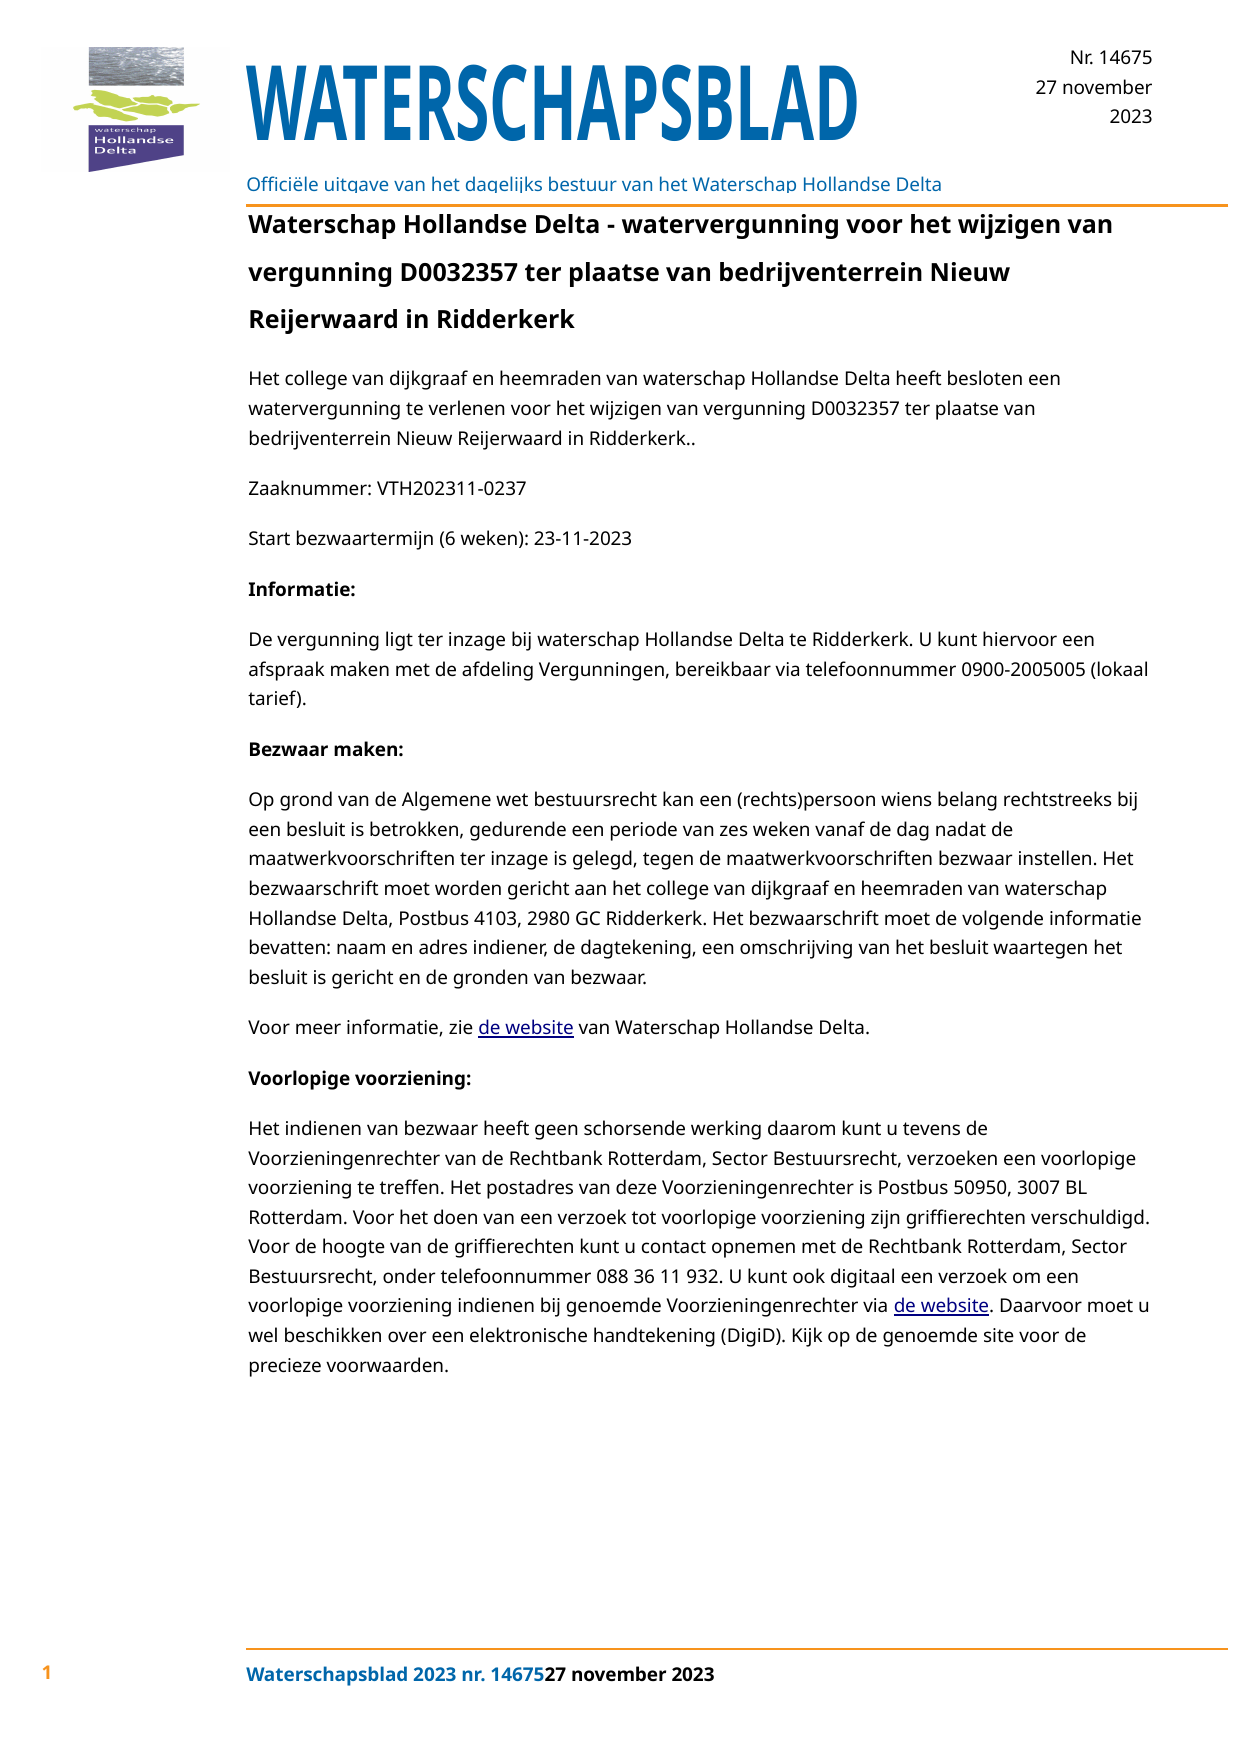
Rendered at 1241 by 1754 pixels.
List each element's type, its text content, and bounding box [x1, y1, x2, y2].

text Voor meer informatie, zie de website van Waterschap Hollandse Delta. [248, 1014, 1152, 1040]
text Het indienen van bezwaar heeft geen schorsende werking daarom kunt u tevens de Voorzieningenrechter van de Rechtbank Rotterdam, Sector Bestuursrecht, verzoeken een voorlopige voorziening te treffen. Het postadres van deze Voorzieningenrechter is Postbus 50950, 3007 BL Rotterdam. Voor het doen van een verzoek tot voorlopige voorziening zijn griffierechten verschuldigd. Voor de hoogte van de griffierechten kunt u contact opnemen met de Rechtbank Rotterdam, Sector Bestuursrecht, onder telefoonnummer 088 36 11 932. U kunt ook digitaal een verzoek om een voorlopige voorziening indienen bij genoemde Voorzieningenrechter via de website. Daarvoor moet u wel beschikken over een elektronische handtekening (DigiD). Kijk op de genoemde site voor de precieze voorwaarden. [248, 1115, 1152, 1377]
text Start bezwaartermijn (6 weken): 23-11-2023 [248, 526, 1152, 551]
text Voorlopige voorziening: [248, 1065, 1152, 1090]
text Het college van dijkgraaf en heemraden van waterschap Hollandse Delta heeft besloten een watervergunning te verlenen voor het wijzigen van vergunning D0032357 ter plaatse van bedrijventerrein Nieuw Reijerwaard in Ridderkerk.. [248, 366, 1152, 450]
text De vergunning ligt ter inzage bij waterschap Hollandse Delta te Ridderkerk. U kunt hiervoor een afspraak maken met de afdeling Vergunningen, bereikbaar via telefoonnummer 0900-2005005 (lokaal tarief). [248, 626, 1152, 711]
picture [41, 47, 231, 172]
text Informatie: [248, 576, 1152, 602]
text Op grond van de Algemene wet bestuursrecht kan een (rechts)persoon wiens belang rechtstreeks bij een besluit is betrokken, gedurende een periode van zes weken vanaf de dag nadat de maatwerkvoorschriften ter inzage is gelegd, tegen de maatwerkvoorschriften bezwaar instellen. Het bezwaarschrift moet worden gericht aan het college van dijkgraaf en heemraden van waterschap Hollandse Delta, Postbus 4103, 2980 GC Ridderkerk. Het bezwaarschrift moet de volgende informatie bevatten: naam en adres indiener, de dagtekening, een omschrijving van het besluit waartegen het besluit is gericht en de gronden van bezwaar. [248, 786, 1152, 989]
text Zaaknummer: VTH202311-0237 [248, 475, 1152, 501]
text Bezwaar maken: [248, 736, 1152, 762]
text Waterschap Hollandse Delta - watervergunning voor het wijzigen van vergunning D0032357 ter plaatse van bedrijventerrein Nieuw Reijerwaard in Ridderkerk [248, 207, 1152, 336]
